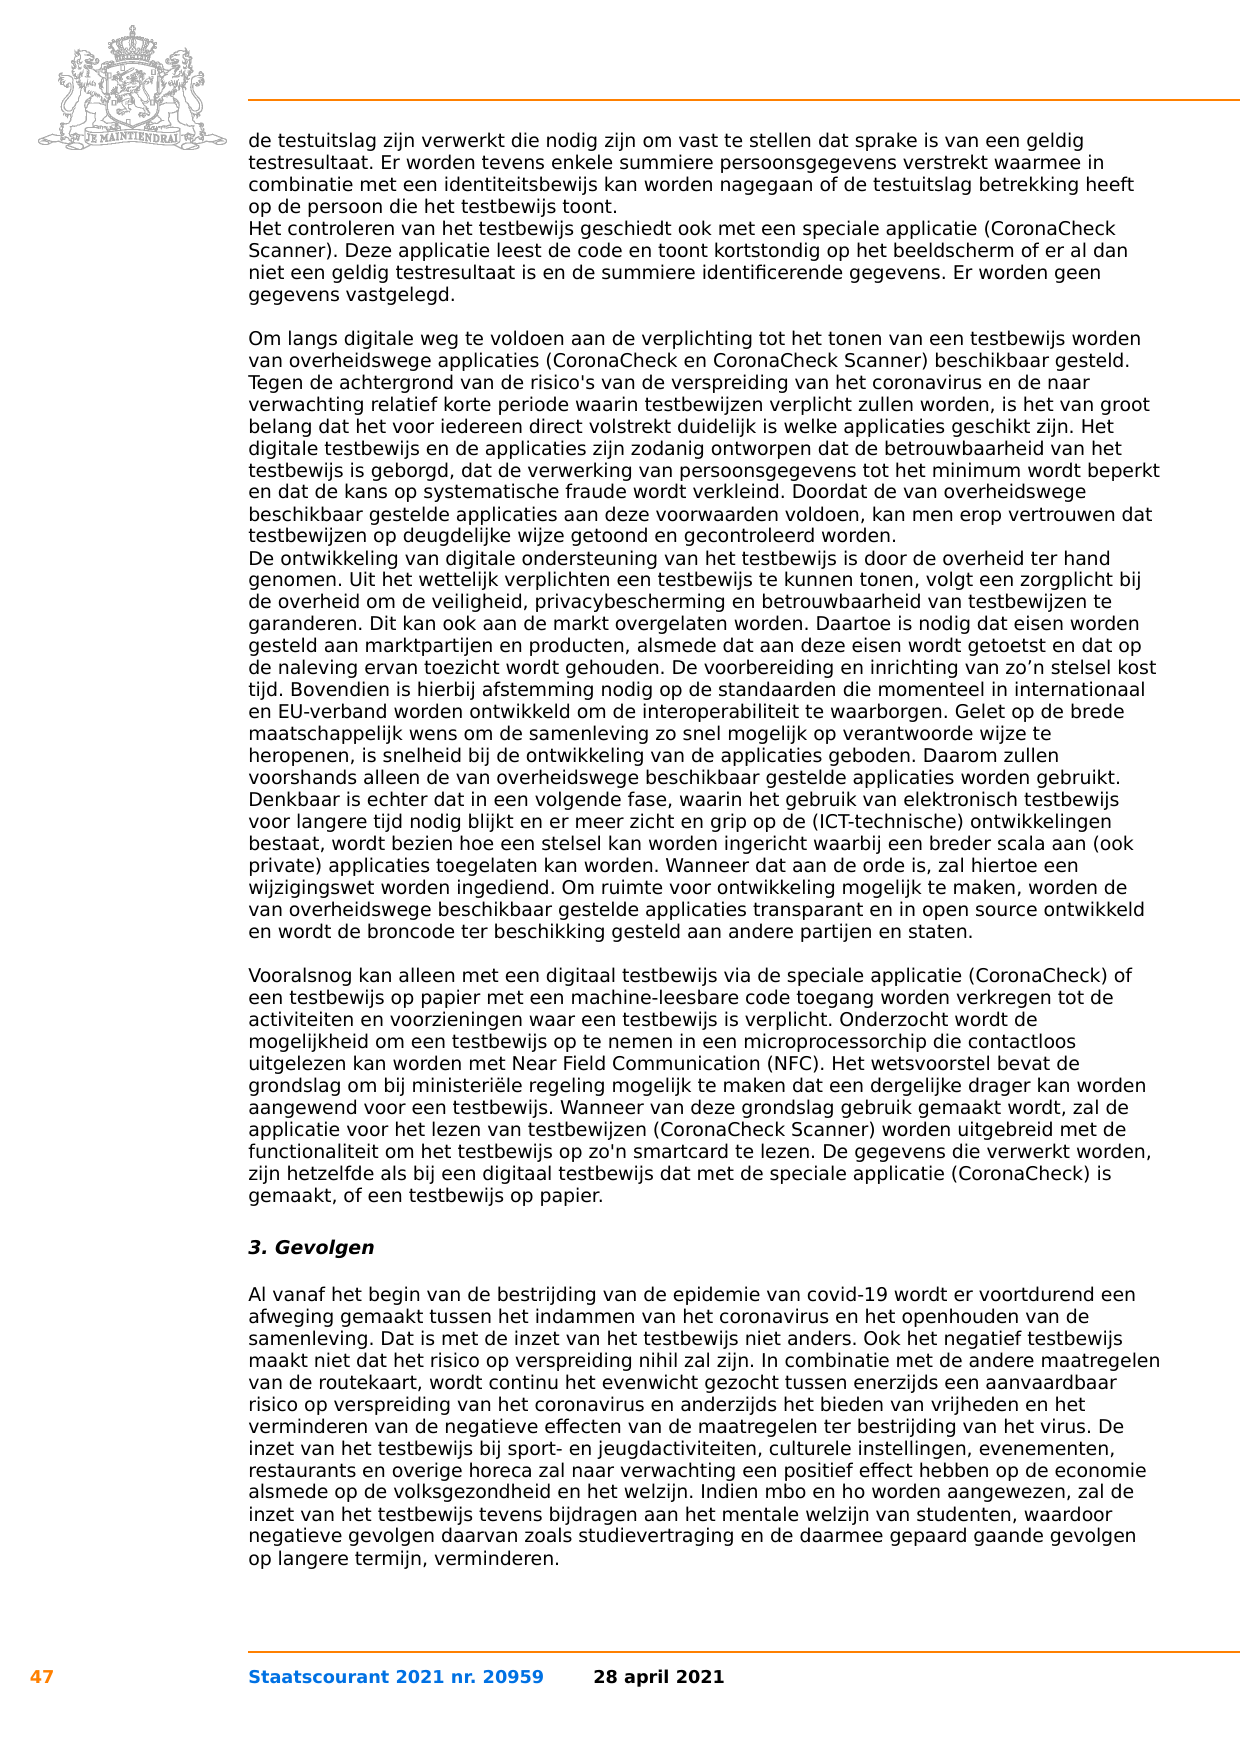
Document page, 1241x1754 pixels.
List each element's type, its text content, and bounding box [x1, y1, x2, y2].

text Al vanaf het begin van de bestrijding van de epidemie van covid-19 wordt er voortdurend een afweging gemaakt tussen het indammen van het coronavirus en het openhouden van de samenleving. Dat is met de inzet van het testbewijs niet anders. Ook het negatief testbewijs maakt niet dat het risico op verspreiding nihil zal zijn. In combinatie met de andere maatregelen van de routekaart, wordt continu het evenwicht gezocht tussen enerzijds een aanvaardbaar risico op verspreiding van het coronavirus en anderzijds het bieden van vrijheden en het verminderen van de negatieve effecten van de maatregelen ter bestrijding van het virus. De inzet van het testbewijs bij sport- en jeugdactiviteiten, culturele instellingen, evenementen, restaurants en overige horeca zal naar verwachting een positief effect hebben op de economie alsmede op de volksgezondheid en het welzijn. Indien mbo en ho worden aangewezen, zal de inzet van het testbewijs tevens bijdragen aan het mentale welzijn van studenten, waardoor negatieve gevolgen daarvan zoals studievertraging en de daarmee gepaard gaande gevolgen op langere termijn, verminderen. [248, 1284, 1163, 1569]
text Het controleren van het testbewijs geschiedt ook met een speciale applicatie (CoronaCheck Scanner). Deze applicatie leest de code en toont kortstondig op het beeldscherm of er al dan niet een geldig testresultaat is en de summiere identificerende gegevens. Er worden geen gegevens vastgelegd. [248, 218, 1163, 306]
text De ontwikkeling van digitale ondersteuning van het testbewijs is door de overheid ter hand genomen. Uit het wettelijk verplichten een testbewijs te kunnen tonen, volgt een zorgplicht bij de overheid om de veiligheid, privacybescherming en betrouwbaarheid van testbewijzen te garanderen. Dit kan ook aan de markt overgelaten worden. Daartoe is nodig dat eisen worden gesteld aan marktpartijen en producten, alsmede dat aan deze eisen wordt getoetst en dat op de naleving ervan toezicht wordt gehouden. De voorbereiding en inrichting van zo’n stelsel kost tijd. Bovendien is hierbij afstemming nodig op de standaarden die momenteel in internationaal en EU-verband worden ontwikkeld om de interoperabiliteit te waarborgen. Gelet op de brede maatschappelijk wens om de samenleving zo snel mogelijk op verantwoorde wijze te heropenen, is snelheid bij de ontwikkeling van de applicaties geboden. Daarom zullen voorshands alleen de van overheidswege beschikbaar gestelde applicaties worden gebruikt. Denkbaar is echter dat in een volgende fase, waarin het gebruik van elektronisch testbewijs voor langere tijd nodig blijkt en er meer zicht en grip op de (ICT-technische) ontwikkelingen bestaat, wordt bezien hoe een stelsel kan worden ingericht waarbij een breder scala aan (ook private) applicaties toegelaten kan worden. Wanneer dat aan de orde is, zal hiertoe een wijzigingswet worden ingediend. Om ruimte voor ontwikkeling mogelijk te maken, worden de van overheidswege beschikbaar gestelde applicaties transparant en in open source ontwikkeld en wordt de broncode ter beschikking gesteld aan andere partijen en staten. [248, 547, 1163, 943]
text de testuitslag zijn verwerkt die nodig zijn om vast te stellen dat sprake is van een geldig testresultaat. Er worden tevens enkele summiere persoonsgegevens verstrekt waarmee in combinatie met een identiteitsbewijs kan worden nagegaan of de testuitslag betrekking heeft op de persoon die het testbewijs toont. [248, 130, 1163, 218]
text Om langs digitale weg te voldoen aan de verplichting tot het tonen van een testbewijs worden van overheidswege applicaties (CoronaCheck en CoronaCheck Scanner) beschikbaar gesteld. Tegen de achtergrond van de risico's van de verspreiding van het coronavirus en de naar verwachting relatief korte periode waarin testbewijzen verplicht zullen worden, is het van groot belang dat het voor iedereen direct volstrekt duidelijk is welke applicaties geschikt zijn. Het digitale testbewijs en de applicaties zijn zodanig ontworpen dat de betrouwbaarheid van het testbewijs is geborgd, dat de verwerking van persoonsgegevens tot het minimum wordt beperkt en dat de kans op systematische fraude wordt verkleind. Doordat de van overheidswege beschikbaar gestelde applicaties aan deze voorwaarden voldoen, kan men erop vertrouwen dat testbewijzen op deugdelijke wijze getoond en gecontroleerd worden. [248, 328, 1163, 547]
text Vooralsnog kan alleen met een digitaal testbewijs via de speciale applicatie (CoronaCheck) of een testbewijs op papier met een machine-leesbare code toegang worden verkregen tot de activiteiten en voorzieningen waar een testbewijs is verplicht. Onderzocht wordt de mogelijkheid om een testbewijs op te nemen in een microprocessorchip die contactloos uitgelezen kan worden met Near Field Communication (NFC). Het wetsvoorstel bevat de grondslag om bij ministeriële regeling mogelijk te maken dat een dergelijke drager kan worden aangewend voor een testbewijs. Wanneer van deze grondslag gebruik gemaakt wordt, zal de applicatie voor het lezen van testbewijzen (CoronaCheck Scanner) worden uitgebreid met de functionaliteit om het testbewijs op zo'n smartcard te lezen. De gegevens die verwerkt worden, zijn hetzelfde als bij een digitaal testbewijs dat met de speciale applicatie (CoronaCheck) is gemaakt, of een testbewijs op papier. [248, 965, 1163, 1207]
subtitle 3. Gevolgen [248, 1237, 1163, 1259]
picture [38, 25, 227, 150]
